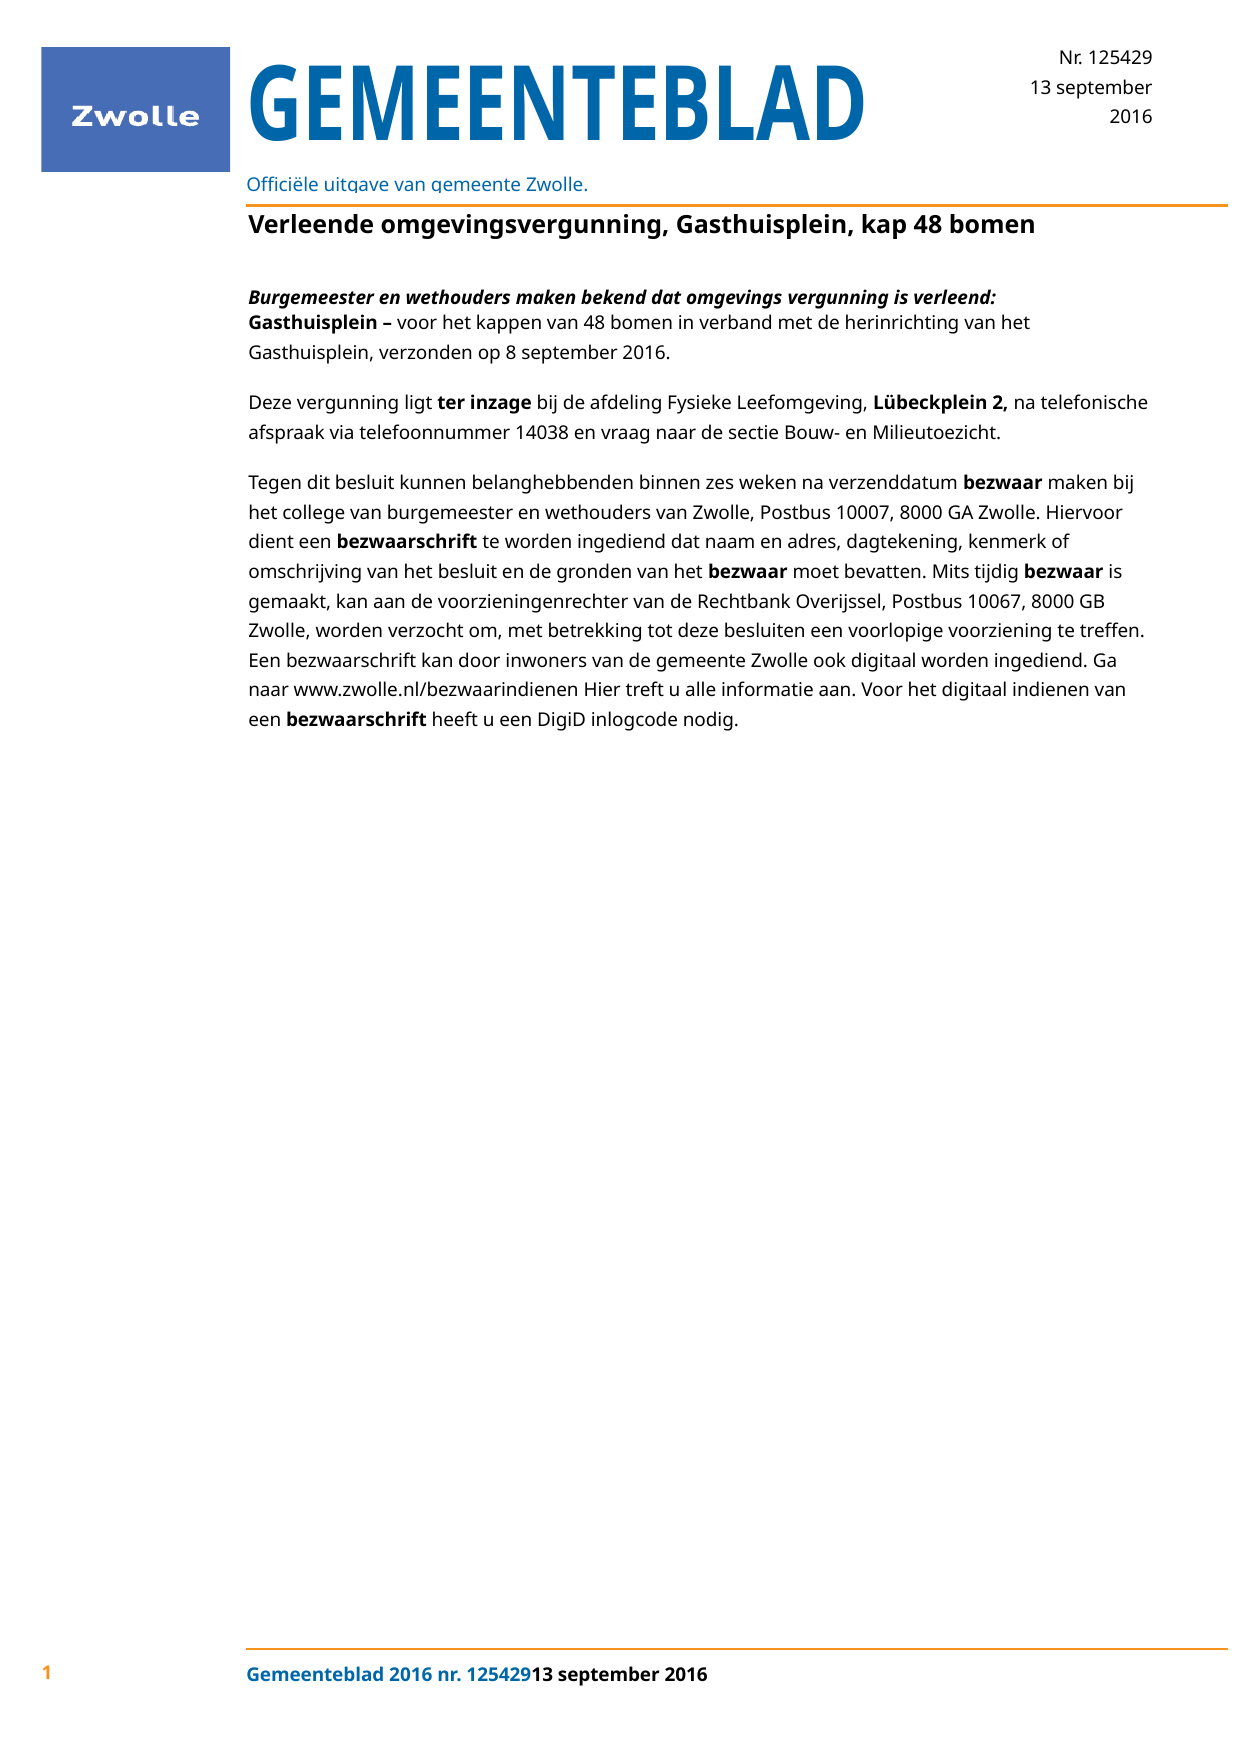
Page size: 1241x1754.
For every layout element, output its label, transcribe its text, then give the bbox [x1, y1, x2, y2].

text Burgemeester en wethouders maken bekend dat omgevings vergunning is verleend: [248, 284, 1152, 309]
text Deze vergunning ligt ter inzage bij de afdeling Fysieke Leefomgeving, Lübeckplein 2, na telefonische afspraak via telefoonnummer 14038 en vraag naar de sectie Bouw- en Milieutoezicht. [248, 389, 1152, 445]
text Gasthuisplein – voor het kappen van 48 bomen in verband met de herinrichting van het Gasthuisplein, verzonden op 8 september 2016. [248, 309, 1152, 365]
picture [41, 47, 231, 172]
text Verleende omgevingsvergunning, Gasthuisplein, kap 48 bomen [248, 207, 1152, 241]
text Tegen dit besluit kunnen belanghebbenden binnen zes weken na verzenddatum bezwaar maken bij het college van burgemeester en wethouders van Zwolle, Postbus 10007, 8000 GA Zwolle. Hiervoor dient een bezwaarschrift te worden ingediend dat naam en adres, dagtekening, kenmerk of omschrijving van het besluit en de gronden van het bezwaar moet bevatten. Mits tijdig bezwaar is gemaakt, kan aan de voorzieningenrechter van de Rechtbank Overijssel, Postbus 10067, 8000 GB Zwolle, worden verzocht om, met betrekking tot deze besluiten een voorlopige voorziening te treffen. Een bezwaarschrift kan door inwoners van de gemeente Zwolle ook digitaal worden ingediend. Ga naar www.zwolle.nl/bezwaarindienen Hier treft u alle informatie aan. Voor het digitaal indienen van een bezwaarschrift heeft u een DigiD inlogcode nodig. [248, 469, 1152, 732]
